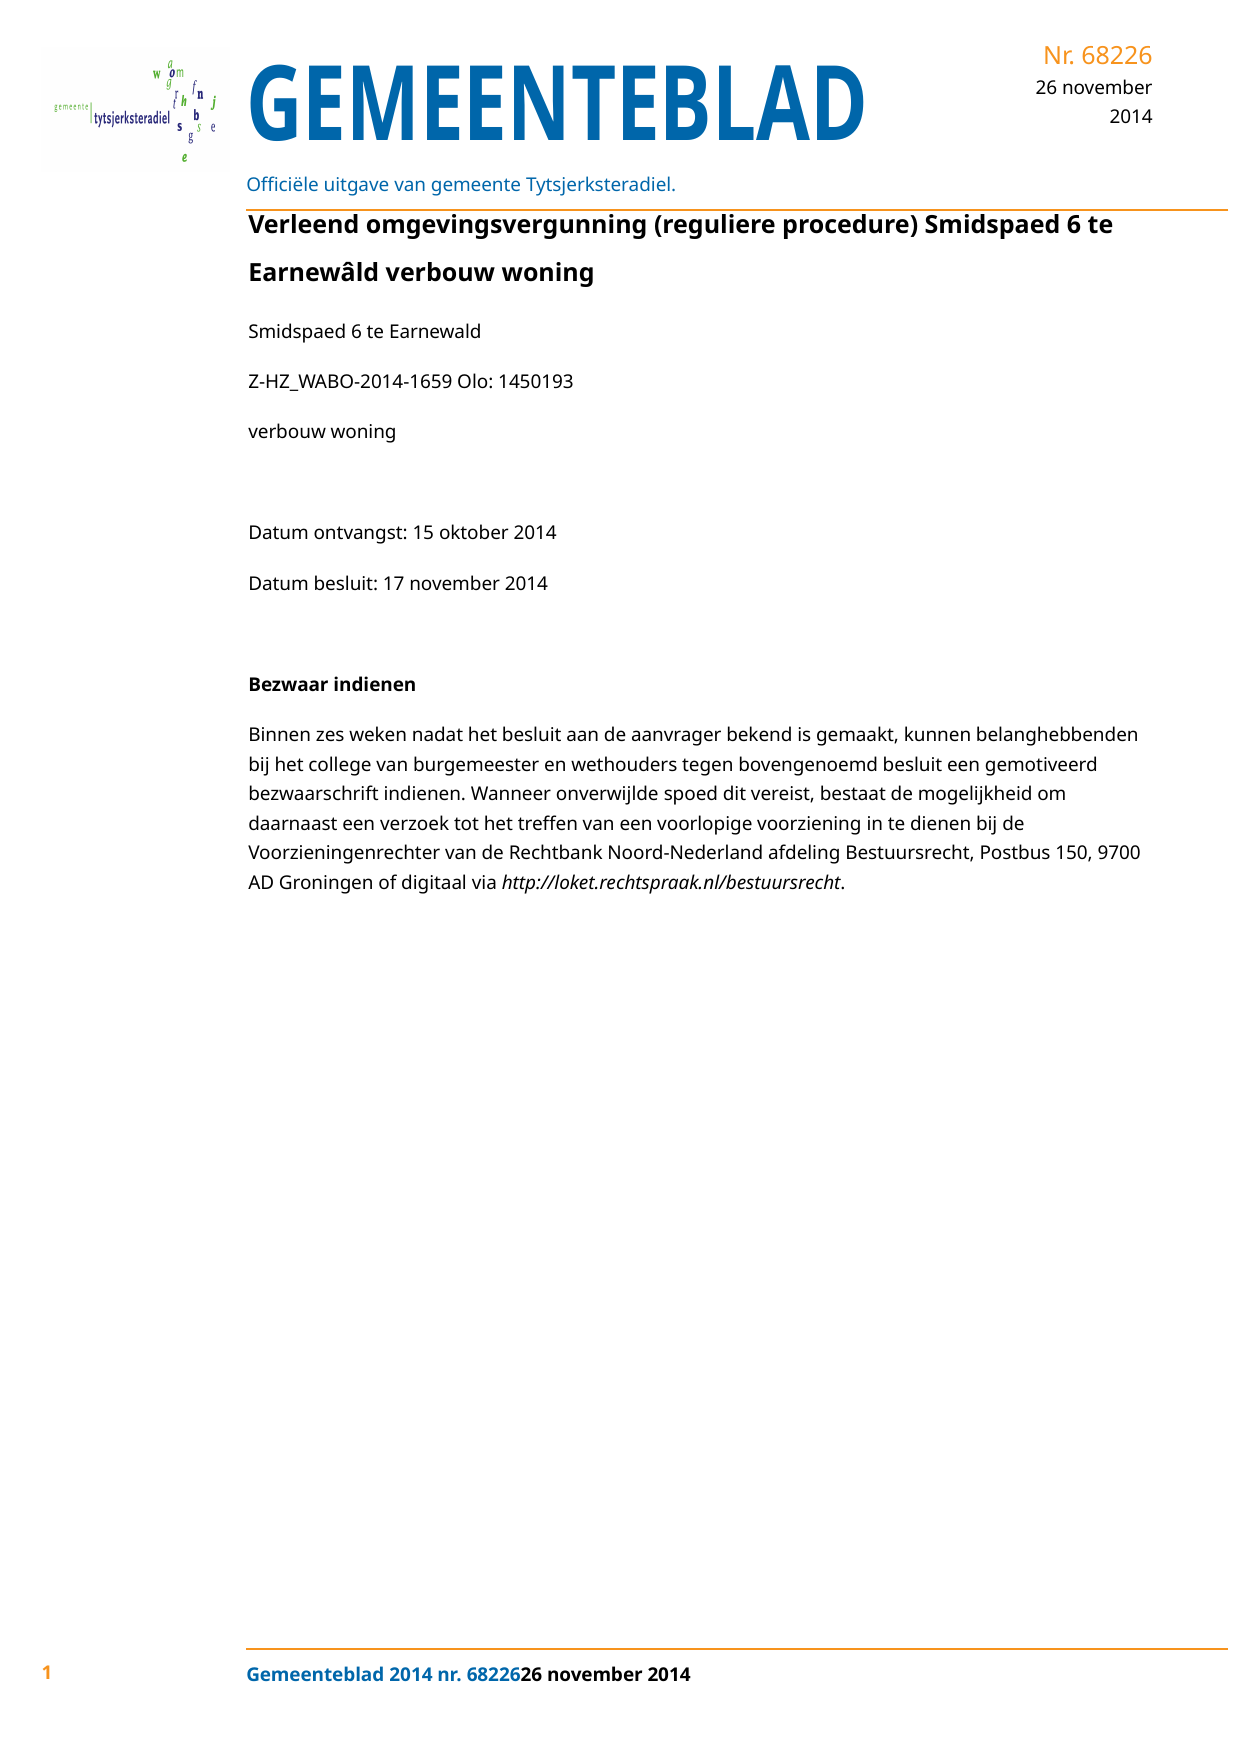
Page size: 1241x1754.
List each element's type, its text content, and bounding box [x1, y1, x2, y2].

picture [41, 47, 231, 172]
text Datum besluit: 17 november 2014 [248, 570, 1152, 596]
text Bezwaar indienen [248, 671, 1152, 697]
text Verleend omgevingsvergunning (reguliere procedure) Smidspaed 6 te Earnewâld verbouw woning [248, 211, 1152, 288]
text Z-HZ_WABO-2014-1659 Olo: 1450193 [248, 368, 1152, 394]
text Datum ontvangst: 15 oktober 2014 [248, 519, 1152, 545]
text Smidspaed 6 te Earnewald [248, 318, 1152, 344]
text verbouw woning [248, 419, 1152, 444]
text Binnen zes weken nadat het besluit aan de aanvrager bekend is gemaakt, kunnen belanghebbenden bij het college van burgemeester en wethouders tegen bovengenoemd besluit een gemotiveerd bezwaarschrift indienen. Wanneer onverwijlde spoed dit vereist, bestaat de mogelijkheid om daarnaast een verzoek tot het treffen van een voorlopige voorziening in te dienen bij de Voorzieningenrechter van de Rechtbank Noord-Nederland afdeling Bestuursrecht, Postbus 150, 9700 AD Groningen of digitaal via http://loket.rechtspraak.nl/bestuursrecht. [248, 721, 1152, 895]
